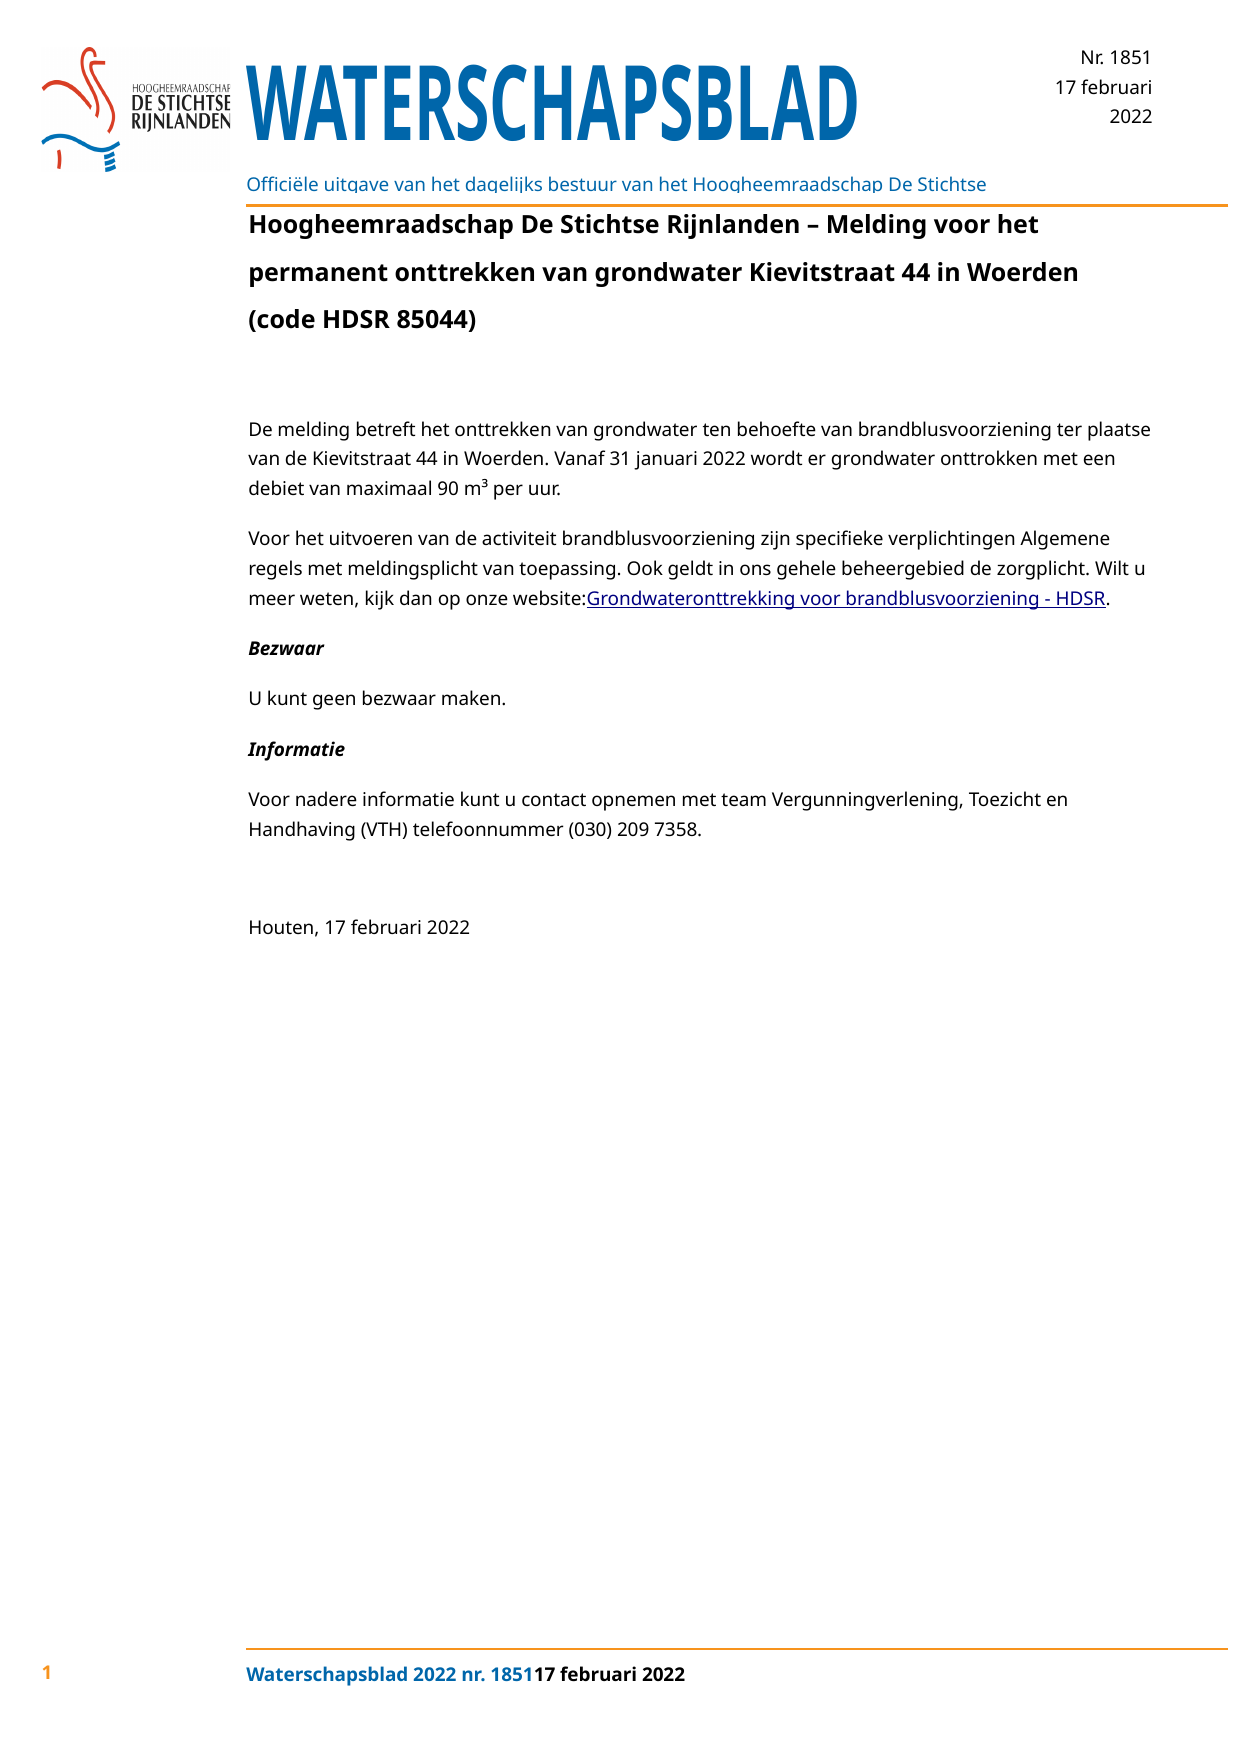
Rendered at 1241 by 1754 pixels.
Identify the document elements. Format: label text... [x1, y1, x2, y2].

text Voor het uitvoeren van de activiteit brandblusvoorziening zijn specifieke verplichtingen Algemene regels met meldingsplicht van toepassing. Ook geldt in ons gehele beheergebied de zorgplicht. Wilt u meer weten, kijk dan op onze website:Grondwateronttrekking voor brandblusvoorziening - HDSR. [248, 526, 1152, 610]
text U kunt geen bezwaar maken. [248, 686, 1152, 711]
text Houten, 17 februari 2022 [248, 914, 1152, 940]
picture [41, 47, 231, 172]
text Hoogheemraadschap De Stichtse Rijnlanden – Melding voor het permanent onttrekken van grondwater Kievitstraat 44 in Woerden (code HDSR 85044) [248, 207, 1152, 336]
text Informatie [248, 736, 1152, 762]
text De melding betreft het onttrekken van grondwater ten behoefte van brandblusvoorziening ter plaatse van de Kievitstraat 44 in Woerden. Vanaf 31 januari 2022 wordt er grondwater onttrokken met een debiet van maximaal 90 m³ per uur. [248, 416, 1152, 501]
text Bezwaar [248, 635, 1152, 661]
text Voor nadere informatie kunt u contact opnemen met team Vergunningverlening, Toezicht en Handhaving (VTH) telefoonnummer (030) 209 7358. [248, 786, 1152, 842]
